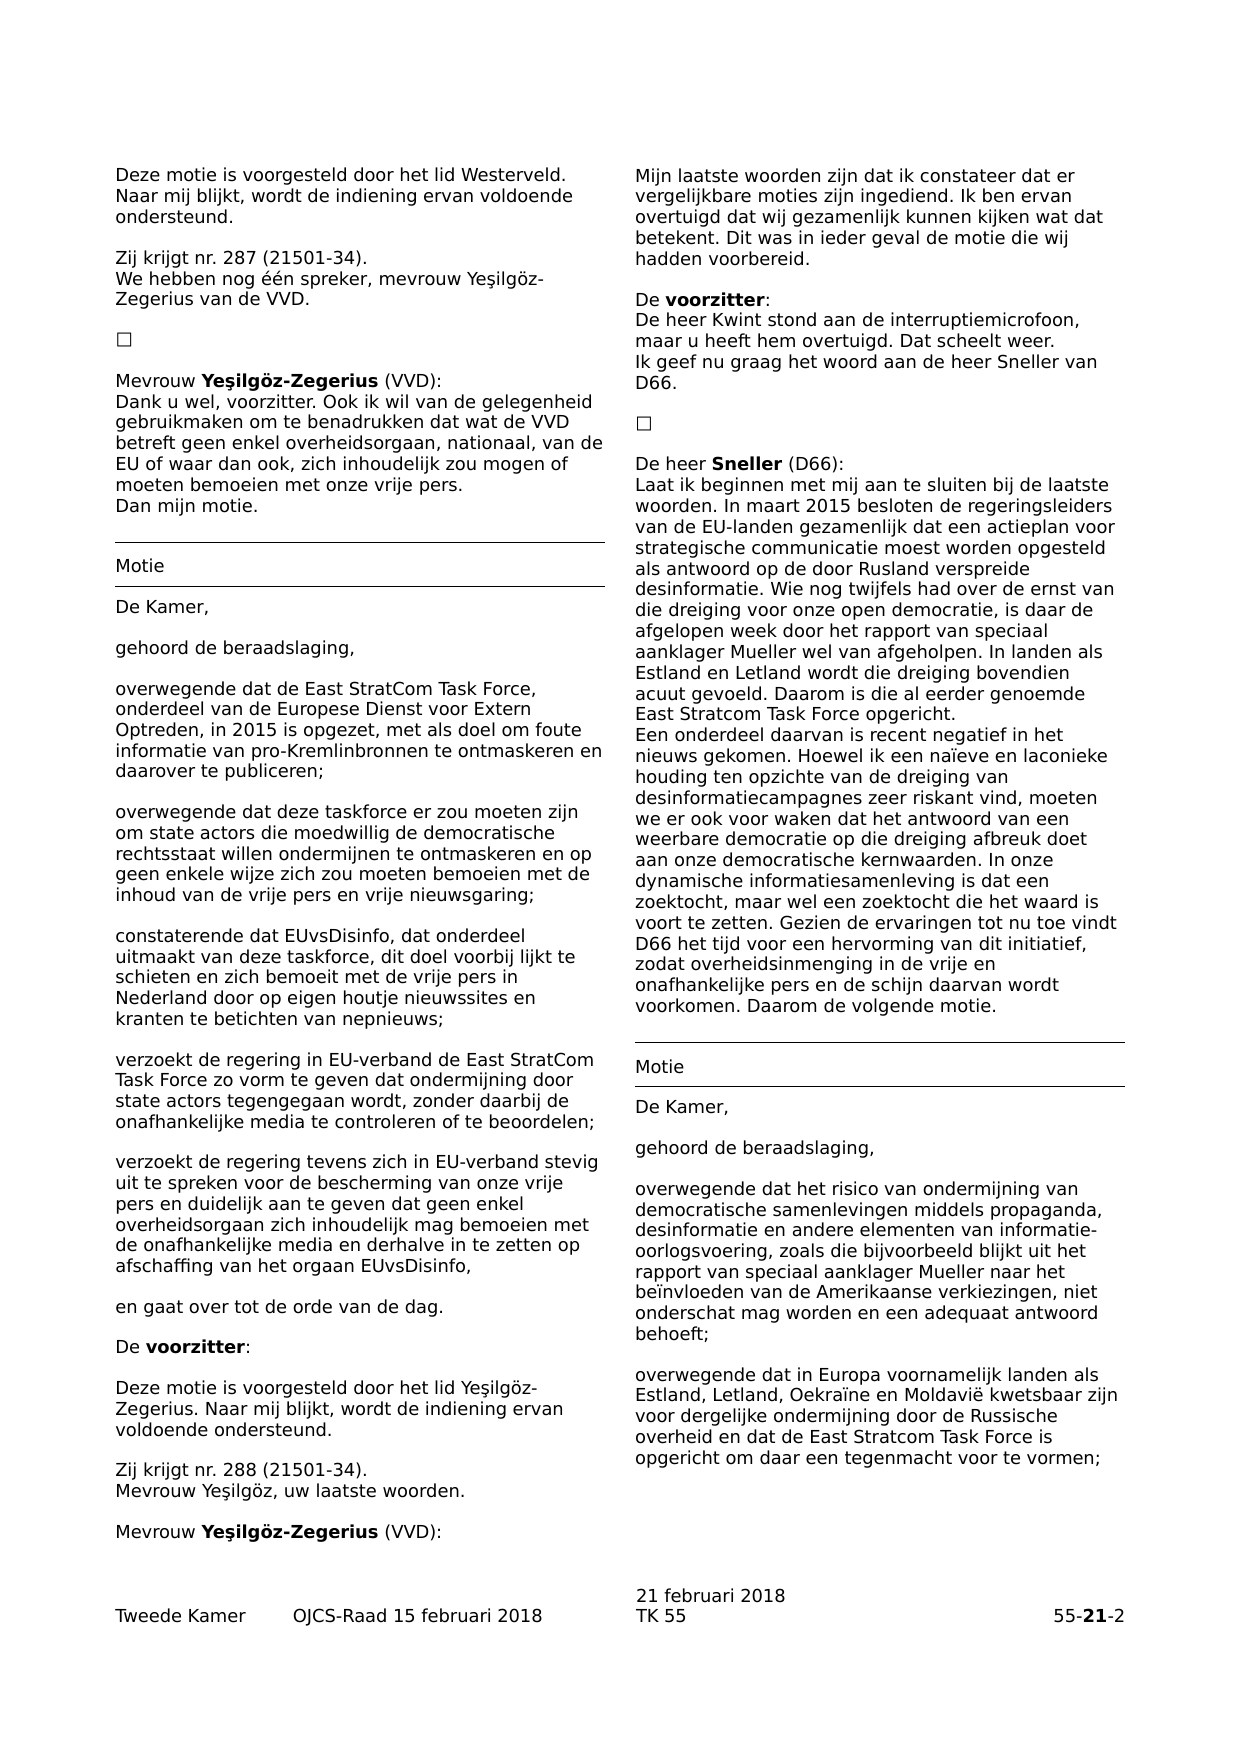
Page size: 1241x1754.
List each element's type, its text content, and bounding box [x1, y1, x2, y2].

text Deze motie is voorgesteld door het lid Westerveld. Naar mij blijkt, wordt de indiening ervan voldoende ondersteund. [115, 165, 605, 227]
text De Kamer, [635, 1097, 1125, 1118]
text constaterende dat EUvsDisinfo, dat onderdeel uitmaakt van deze taskforce, dit doel voorbij lijkt te schieten en zich bemoeit met de vrije pers in Nederland door op eigen houtje nieuwssites en kranten te betichten van nepnieuws; [115, 926, 605, 1029]
text Mevrouw Yeşilgöz-Zegerius (VVD): [115, 371, 605, 391]
text Dank u wel, voorzitter. Ook ik wil van de gelegenheid gebruikmaken om te benadrukken dat wat de VVD betreft geen enkel overheidsorgaan, nationaal, van de EU of waar dan ook, zich inhoudelijk zou mogen of moeten bemoeien met onze vrije pers. [115, 391, 605, 496]
text Zij krijgt nr. 288 (21501-34). [115, 1460, 605, 1481]
text We hebben nog één spreker, mevrouw Yeşilgöz-Zegerius van de VVD. [115, 268, 605, 310]
text ⬜ [635, 413, 1125, 434]
text Motie [635, 1057, 1125, 1077]
text De voorzitter: [115, 1337, 605, 1358]
text overwegende dat het risico van ondermijning van democratische samenlevingen middels propaganda, desinformatie en andere elementen van informatie-oorlogsvoering, zoals die bijvoorbeeld blijkt uit het rapport van speciaal aanklager Mueller naar het beïnvloeden van de Amerikaanse verkiezingen, niet onderschat mag worden en een adequaat antwoord behoeft; [635, 1179, 1125, 1344]
text overwegende dat de East StratCom Task Force, onderdeel van de Europese Dienst voor Extern Optreden, in 2015 is opgezet, met als doel om foute informatie van pro-Kremlinbronnen te ontmaskeren en daarover te publiceren; [115, 678, 605, 782]
text verzoekt de regering in EU-verband de East StratCom Task Force zo vorm te geven dat ondermijning door state actors tegengegaan wordt, zonder daarbij de onafhankelijke media te controleren of te beoordelen; [115, 1049, 605, 1132]
text Een onderdeel daarvan is recent negatief in het nieuws gekomen. Hoewel ik een naïeve en laconieke houding ten opzichte van de dreiging van desinformatiecampagnes zeer riskant vind, moeten we er ook voor waken dat het antwoord van een weerbare democratie op die dreiging afbreuk doet aan onze democratische kernwaarden. In onze dynamische informatiesamenleving is dat een zoektocht, maar wel een zoektocht die het waard is voort te zetten. Gezien de ervaringen tot nu toe vindt D66 het tijd voor een hervorming van dit initiatief, zodat overheidsinmenging in de vrije en onafhankelijke pers en de schijn daarvan wordt voorkomen. Daarom de volgende motie. [635, 725, 1125, 1017]
text overwegende dat deze taskforce er zou moeten zijn om state actors die moedwillig de democratische rechtsstaat willen ondermijnen te ontmaskeren en op geen enkele wijze zich zou moeten bemoeien met de inhoud van de vrije pers en vrije nieuwsgaring; [115, 802, 605, 906]
text De heer Kwint stond aan de interruptiemicrofoon, maar u heeft hem overtuigd. Dat scheelt weer. [635, 310, 1125, 352]
text Mevrouw Yeşilgöz-Zegerius (VVD): [115, 1522, 605, 1543]
text De voorzitter: [635, 289, 1125, 310]
text Deze motie is voorgesteld door het lid Yeşilgöz-Zegerius. Naar mij blijkt, wordt de indiening ervan voldoende ondersteund. [115, 1378, 605, 1440]
text gehoord de beraadslaging, [115, 638, 605, 658]
text De Kamer, [115, 597, 605, 618]
text De heer Sneller (D66): [635, 454, 1125, 475]
text Ik geef nu graag het woord aan de heer Sneller van D66. [635, 352, 1125, 393]
text Motie [115, 556, 605, 577]
text overwegende dat in Europa voornamelijk landen als Estland, Letland, Oekraïne en Moldavië kwetsbaar zijn voor dergelijke ondermijning door de Russische overheid en dat de East Stratcom Task Force is opgericht om daar een tegenmacht voor te vormen; [635, 1364, 1125, 1468]
text gehoord de beraadslaging, [635, 1138, 1125, 1159]
text Mijn laatste woorden zijn dat ik constateer dat er vergelijkbare moties zijn ingediend. Ik ben ervan overtuigd dat wij gezamenlijk kunnen kijken wat dat betekent. Dit was in ieder geval de motie die wij hadden voorbereid. [635, 165, 1125, 269]
text Mevrouw Yeşilgöz, uw laatste woorden. [115, 1481, 605, 1502]
text ⬜ [115, 330, 605, 351]
text en gaat over tot de orde van de dag. [115, 1297, 605, 1317]
text Laat ik beginnen met mij aan te sluiten bij de laatste woorden. In maart 2015 besloten de regeringsleiders van de EU-landen gezamenlijk dat een actieplan voor strategische communicatie moest worden opgesteld als antwoord op de door Rusland verspreide desinformatie. Wie nog twijfels had over de ernst van die dreiging voor onze open democratie, is daar de afgelopen week door het rapport van speciaal aanklager Mueller wel van afgeholpen. In landen als Estland en Letland wordt die dreiging bovendien acuut gevoeld. Daarom is die al eerder genoemde East Stratcom Task Force opgericht. [635, 475, 1125, 725]
text Zij krijgt nr. 287 (21501-34). [115, 247, 605, 268]
text verzoekt de regering tevens zich in EU-verband stevig uit te spreken voor de bescherming van onze vrije pers en duidelijk aan te geven dat geen enkel overheidsorgaan zich inhoudelijk mag bemoeien met de onafhankelijke media en derhalve in te zetten op afschaffing van het orgaan EUvsDisinfo, [115, 1152, 605, 1277]
text Dan mijn motie. [115, 496, 605, 516]
